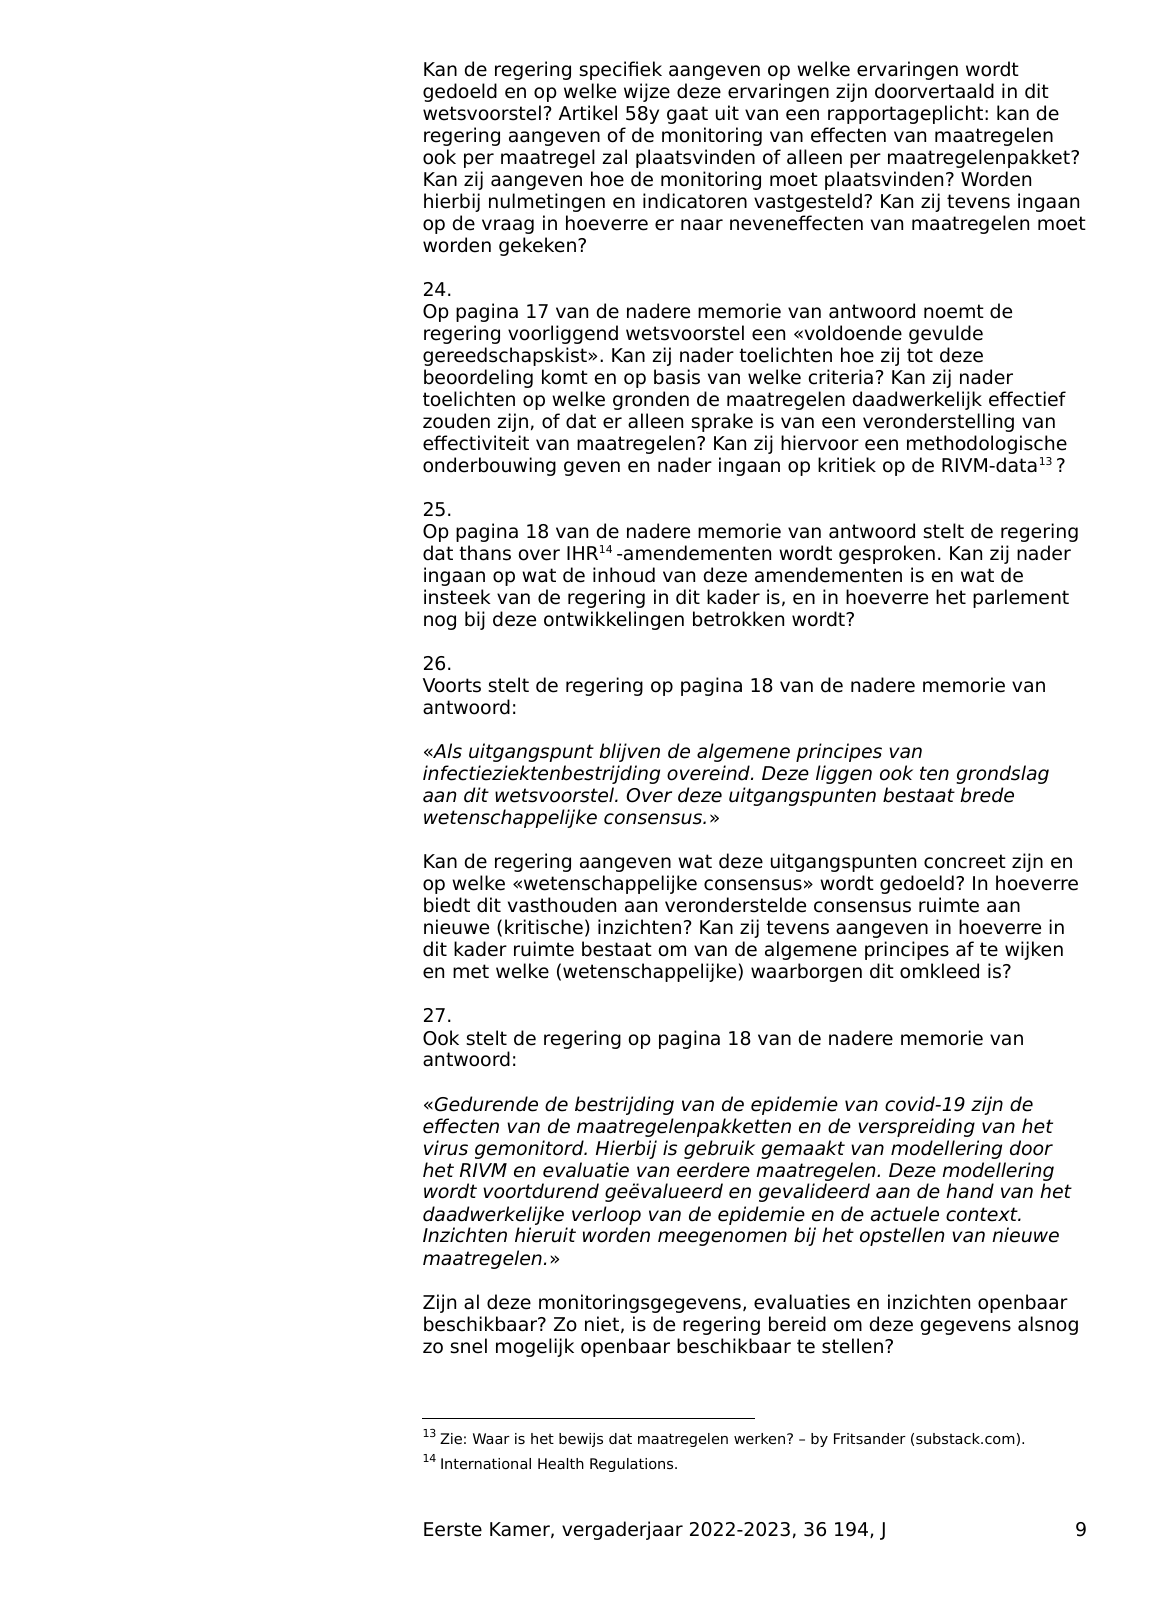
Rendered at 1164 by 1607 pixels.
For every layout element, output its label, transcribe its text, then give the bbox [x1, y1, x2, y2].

text International Health Regulations. [422, 1452, 1087, 1474]
text Ook stelt de regering op pagina 18 van de nadere memorie van antwoord: [422, 1027, 1087, 1071]
text «Als uitgangspunt blijven de algemene principes van infectieziektenbestrijding overeind. Deze liggen ook ten grondslag aan dit wetsvoorstel. Over deze uitgangspunten bestaat brede wetenschappelijke consensus.» [422, 741, 1087, 829]
text Voorts stelt de regering op pagina 18 van de nadere memorie van antwoord: [422, 675, 1087, 719]
text Kan de regering aangeven wat deze uitgangspunten concreet zijn en op welke «wetenschappelijke consensus» wordt gedoeld? In hoeverre biedt dit vasthouden aan veronderstelde consensus ruimte aan nieuwe (kritische) inzichten? Kan zij tevens aangeven in hoeverre in dit kader ruimte bestaat om van de algemene principes af te wijken en met welke (wetenschappelijke) waarborgen dit omkleed is? [422, 851, 1087, 983]
text «Gedurende de bestrijding van de epidemie van covid-19 zijn de effecten van de maatregelenpakketten en de verspreiding van het virus gemonitord. Hierbij is gebruik gemaakt van modellering door het RIVM en evaluatie van eerdere maatregelen. Deze modellering wordt voortdurend geëvalueerd en gevalideerd aan de hand van het daadwerkelijke verloop van de epidemie en de actuele context. Inzichten hieruit worden meegenomen bij het opstellen van nieuwe maatregelen.» [422, 1093, 1087, 1269]
text Zijn al deze monitoringsgegevens, evaluaties en inzichten openbaar beschikbaar? Zo niet, is de regering bereid om deze gegevens alsnog zo snel mogelijk openbaar beschikbaar te stellen? [422, 1292, 1087, 1357]
text Zie: Waar is het bewijs dat maatregelen werken? – by Fritsander (substack.com). [422, 1427, 1087, 1449]
text Kan de regering specifiek aangeven op welke ervaringen wordt gedoeld en op welke wijze deze ervaringen zijn doorvertaald in dit wetsvoorstel? Artikel 58y gaat uit van een rapportageplicht: kan de regering aangeven of de monitoring van effecten van maatregelen ook per maatregel zal plaatsvinden of alleen per maatregelenpakket? Kan zij aangeven hoe de monitoring moet plaatsvinden? Worden hierbij nulmetingen en indicatoren vastgesteld? Kan zij tevens ingaan op de vraag in hoeverre er naar neveneffecten van maatregelen moet worden gekeken? [422, 59, 1087, 257]
text Op pagina 17 van de nadere memorie van antwoord noemt de regering voorliggend wetsvoorstel een «voldoende gevulde gereedschapskist». Kan zij nader toelichten hoe zij tot deze beoordeling komt en op basis van welke criteria? Kan zij nader toelichten op welke gronden de maatregelen daadwerkelijk effectief zouden zijn, of dat er alleen sprake is van een veronderstelling van effectiviteit van maatregelen? Kan zij hiervoor een methodologische onderbouwing geven en nader ingaan op kritiek op de RIVM-data? [422, 301, 1087, 477]
text 27. [422, 1005, 1087, 1027]
text 26. [422, 653, 1087, 675]
text Op pagina 18 van de nadere memorie van antwoord stelt de regering dat thans over IHR-amendementen wordt gesproken. Kan zij nader ingaan op wat de inhoud van deze amendementen is en wat de insteek van de regering in dit kader is, en in hoeverre het parlement nog bij deze ontwikkelingen betrokken wordt? [422, 521, 1087, 631]
text 25. [422, 499, 1087, 521]
text 24. [422, 279, 1087, 301]
